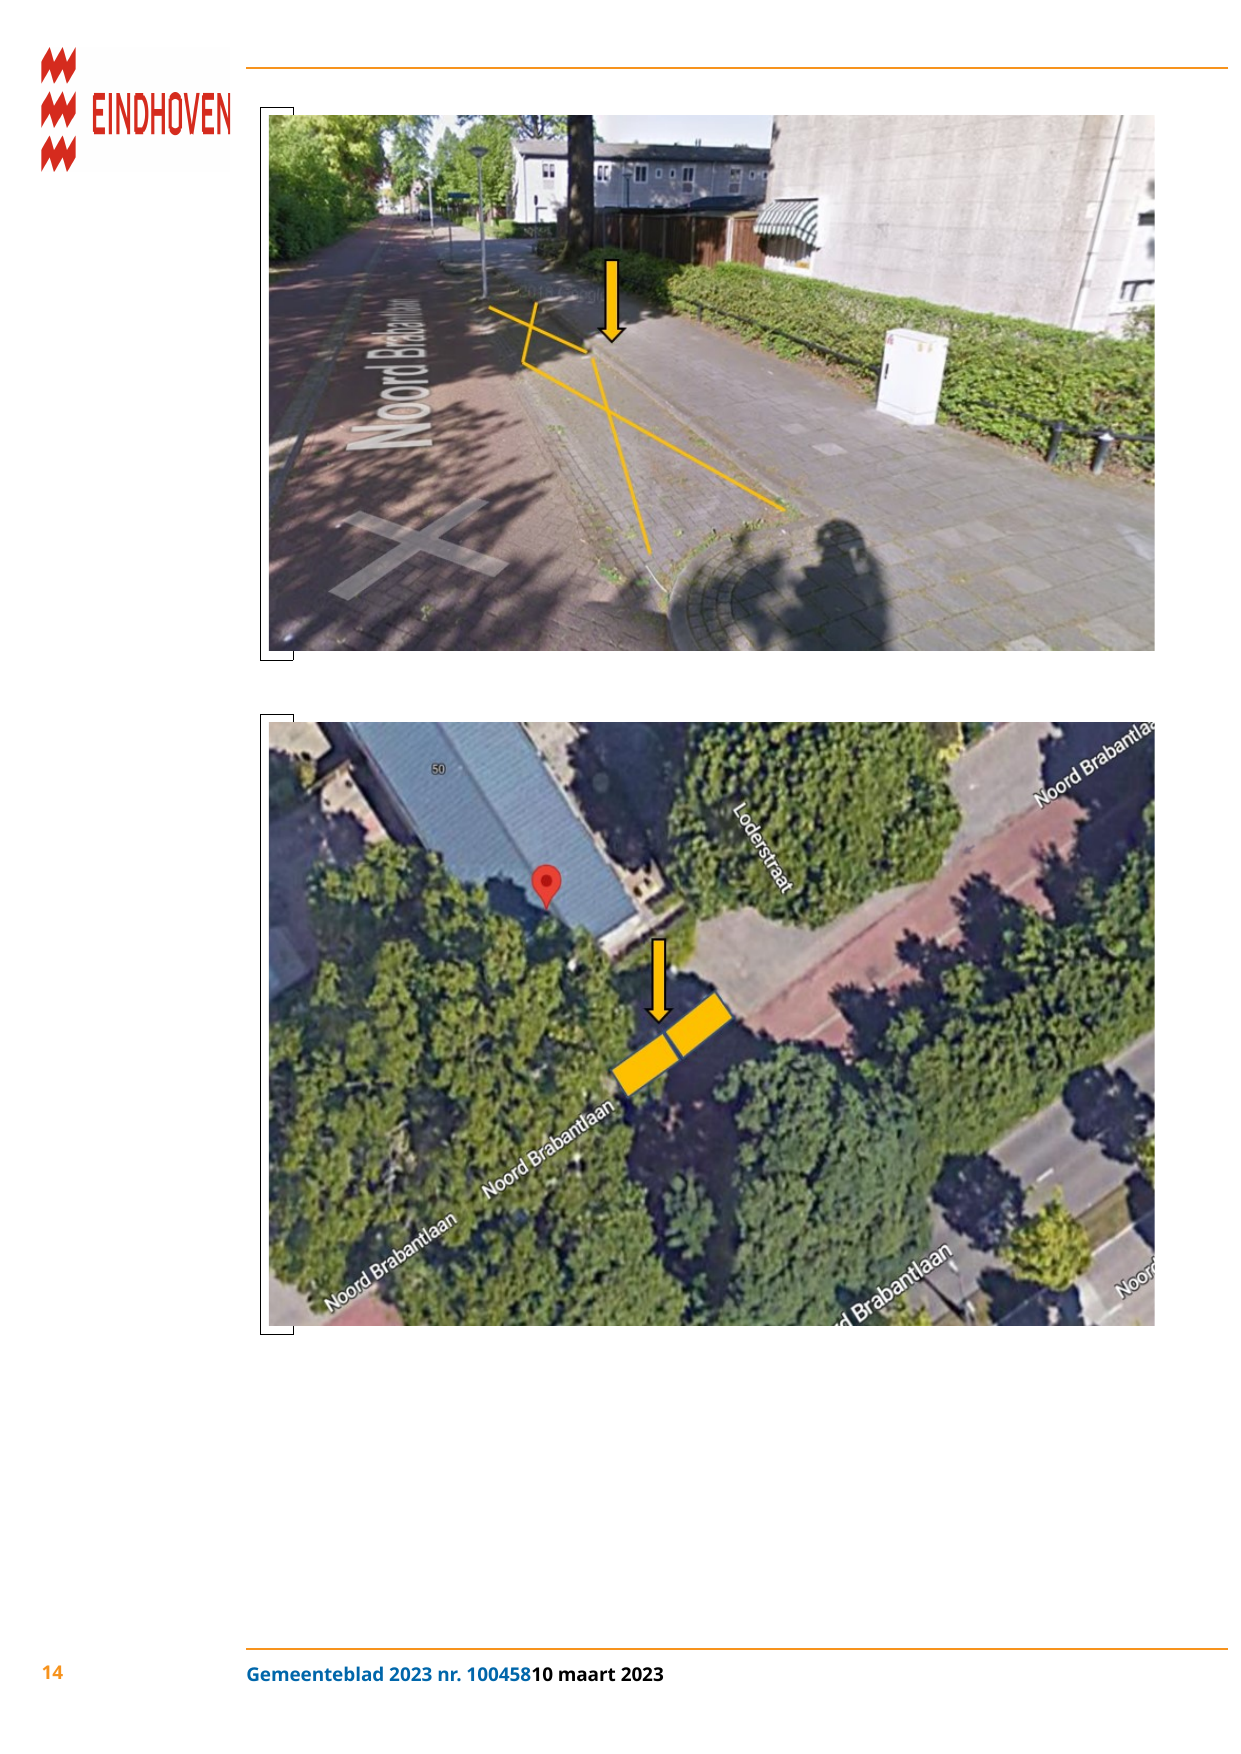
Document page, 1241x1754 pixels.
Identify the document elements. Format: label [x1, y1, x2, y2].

picture [268, 722, 1155, 1326]
picture [268, 115, 1155, 651]
picture [41, 47, 231, 172]
